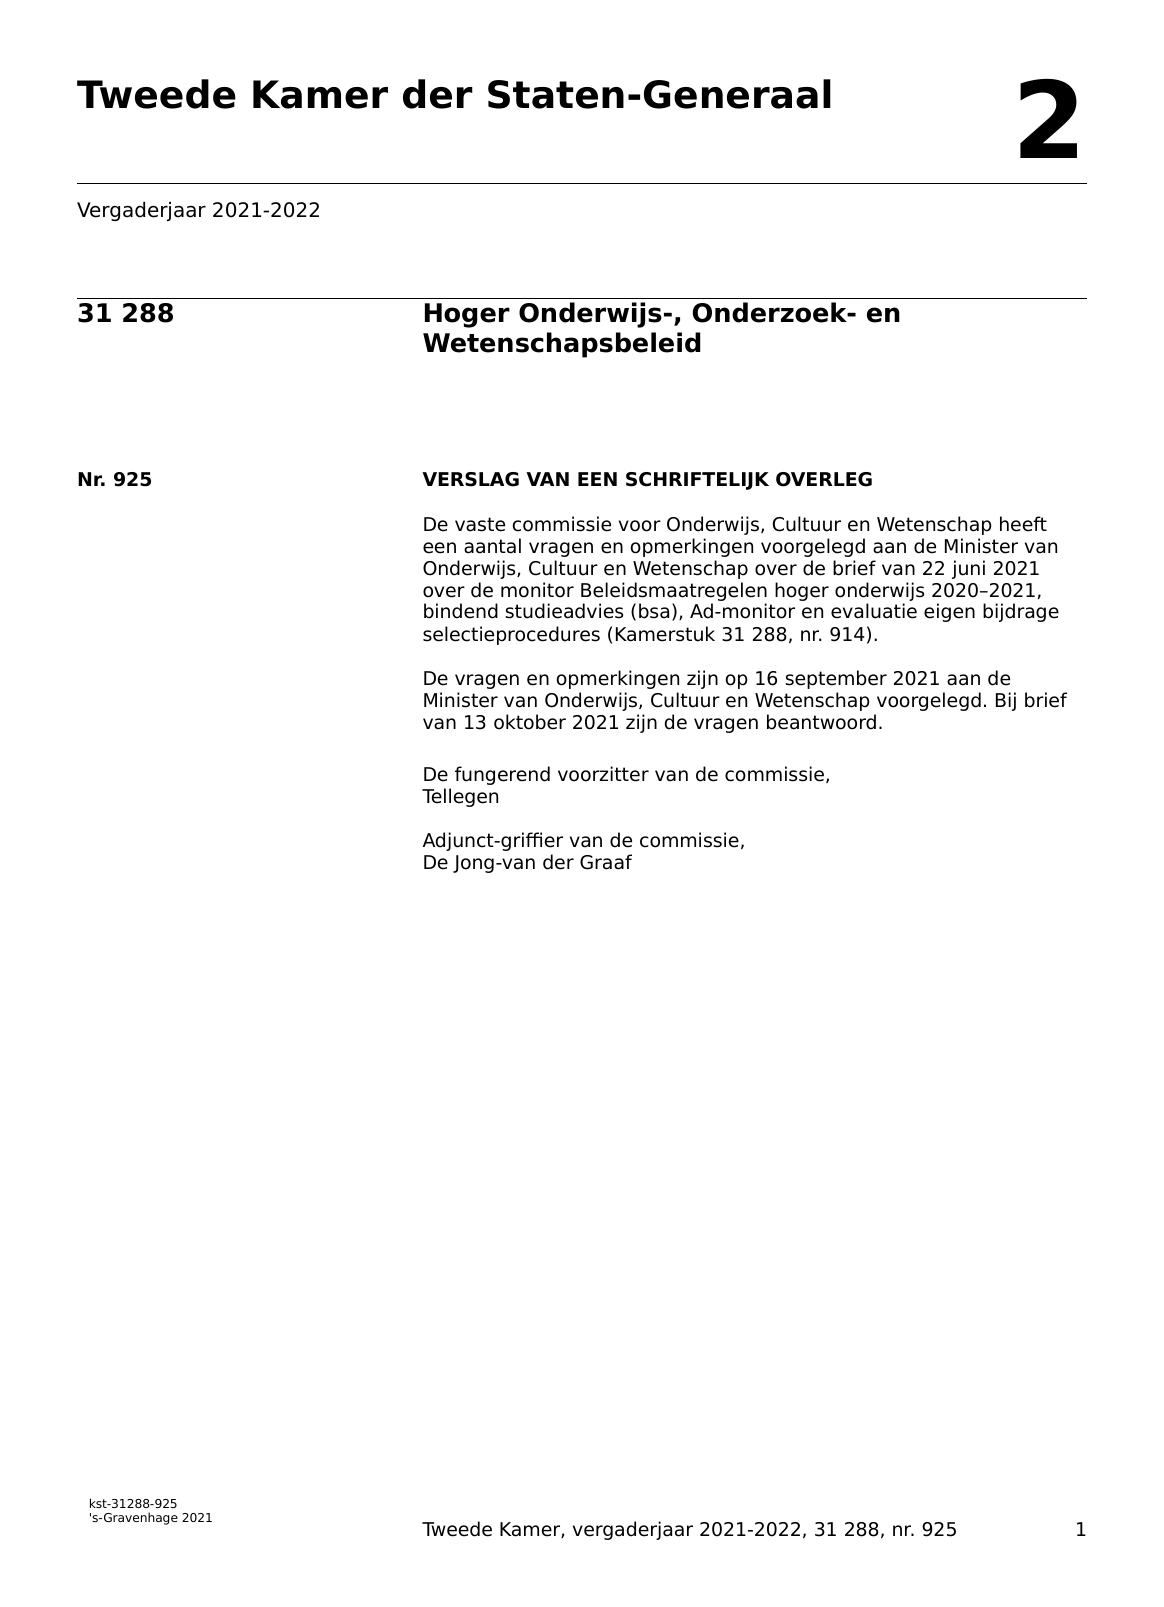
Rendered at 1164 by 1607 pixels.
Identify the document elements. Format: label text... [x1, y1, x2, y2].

text kst-31288-925 [88, 1497, 323, 1511]
text Adjunct-griffier van de commissie, De Jong-van der Graaf [422, 830, 1087, 874]
text De fungerend voorzitter van de commissie, Tellegen [422, 763, 1087, 807]
subtitle Nr. 925 VERSLAG VAN EEN SCHRIFTELIJK OVERLEG [77, 469, 1087, 491]
text 's-Gravenhage 2021 [88, 1511, 323, 1525]
table_cell Vergaderjaar 2021-2022 [77, 184, 1087, 298]
subtitle 31 288 Hoger Onderwijs-, Onderzoek- en Wetenschapsbeleid [77, 299, 1087, 358]
text De vragen en opmerkingen zijn op 16 september 2021 aan de Minister van Onderwijs, Cultuur en Wetenschap voorgelegd. Bij brief van 13 oktober 2021 zijn de vragen beantwoord. [422, 668, 1087, 733]
table_header Tweede Kamer der Staten-Generaal [77, 59, 886, 183]
table_header 2 [886, 59, 1087, 183]
text De vaste commissie voor Onderwijs, Cultuur en Wetenschap heeft een aantal vragen en opmerkingen voorgelegd aan de Minister van Onderwijs, Cultuur en Wetenschap over de brief van 22 juni 2021 over de monitor Beleidsmaatregelen hoger onderwijs 2020–2021, bindend studieadvies (bsa), Ad-monitor en evaluatie eigen bijdrage selectieprocedures (Kamerstuk 31 288, nr. 914). [422, 513, 1087, 645]
